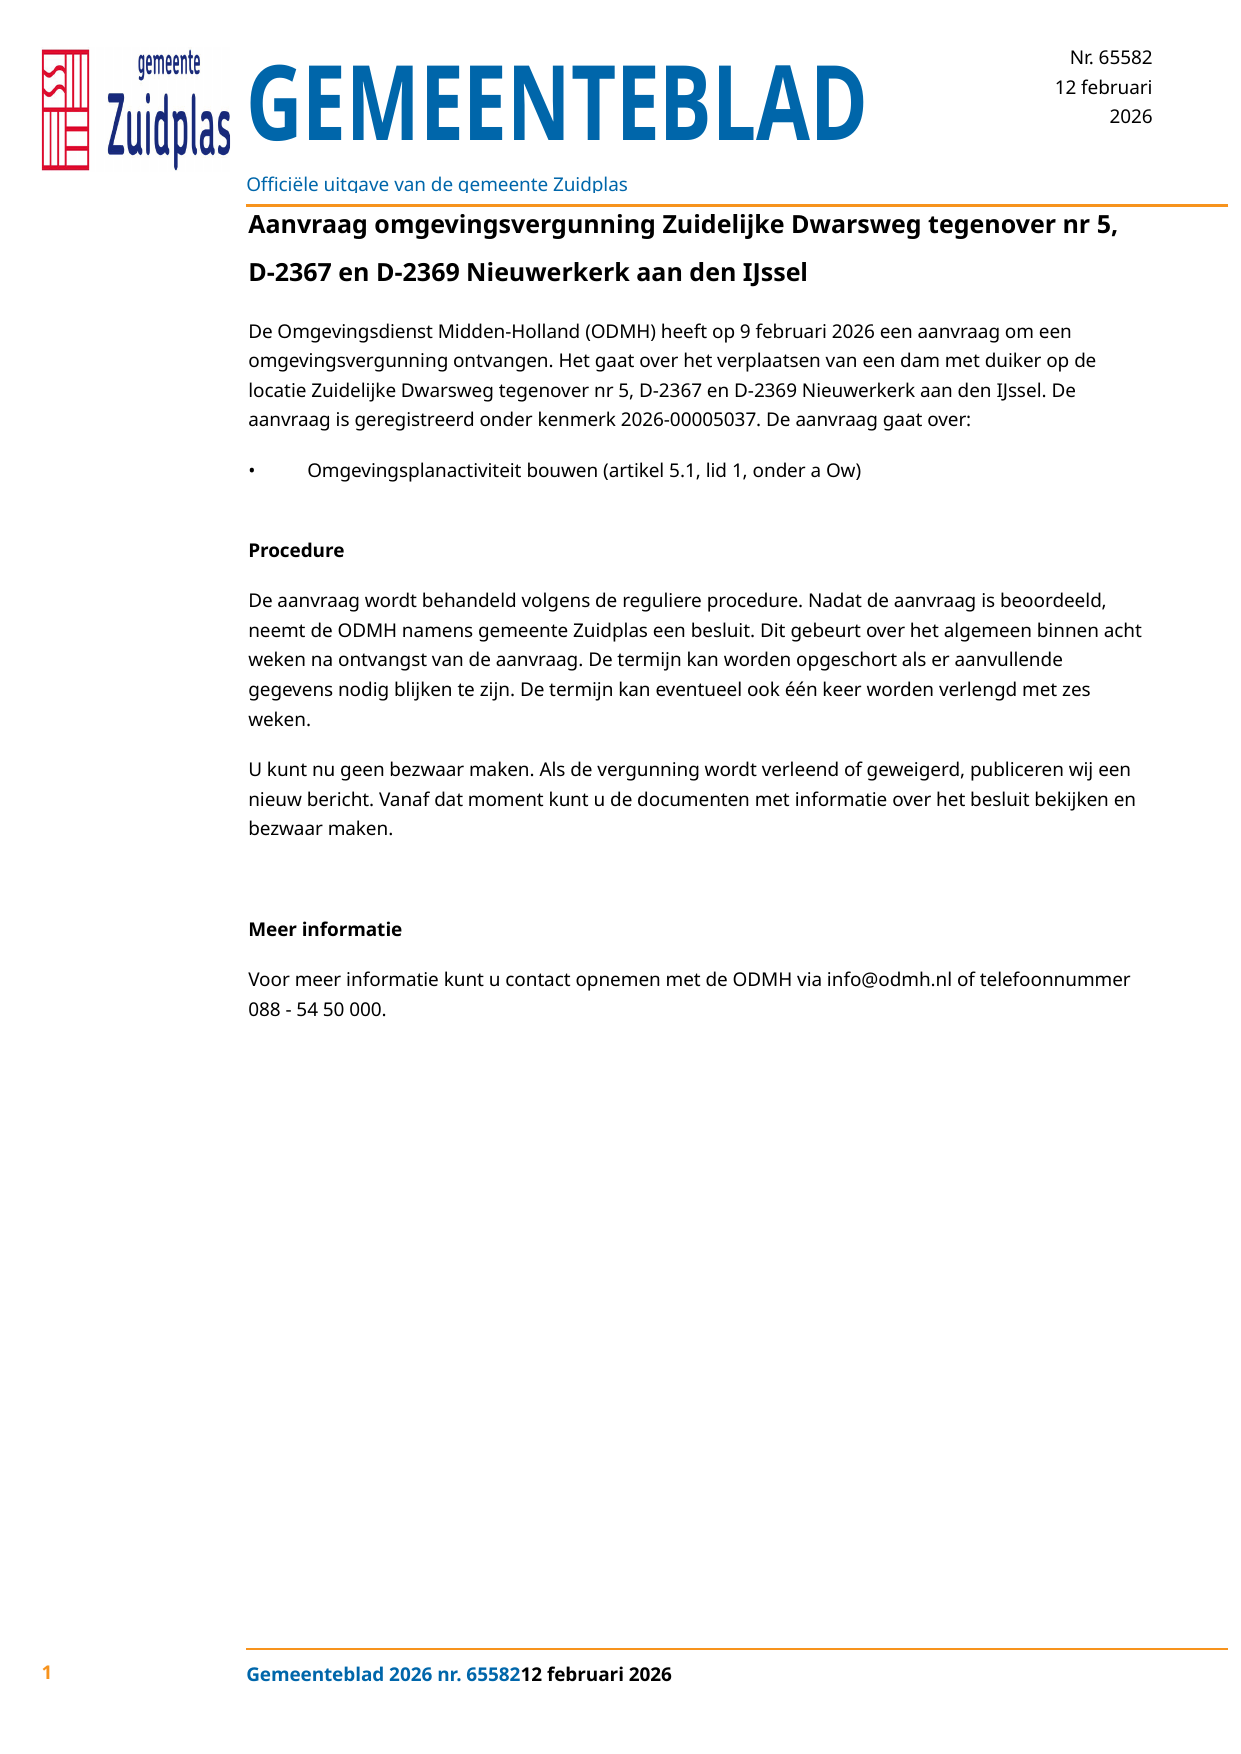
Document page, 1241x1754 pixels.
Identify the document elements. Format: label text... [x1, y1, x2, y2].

text Procedure [248, 537, 1152, 563]
text U kunt nu geen bezwaar maken. Als de vergunning wordt verleend of geweigerd, publiceren wij een nieuw bericht. Vanaf dat moment kunt u de documenten met informatie over het besluit bekijken en bezwaar maken. [248, 756, 1152, 841]
list Omgevingsplanactiviteit bouwen (artikel 5.1, lid 1, onder a Ow) [248, 457, 1152, 483]
text Voor meer informatie kunt u contact opnemen met de ODMH via info@odmh.nl of telefoonnummer 088 - 54 50 000. [248, 967, 1152, 1022]
picture [41, 47, 231, 172]
text De aanvraag wordt behandeld volgens de reguliere procedure. Nadat de aanvraag is beoordeeld, neemt de ODMH namens gemeente Zuidplas een besluit. Dit gebeurt over het algemeen binnen acht weken na ontvangst van de aanvraag. De termijn kan worden opgeschort als er aanvullende gegevens nodig blijken te zijn. De termijn kan eventueel ook één keer worden verlengd met zes weken. [248, 587, 1152, 732]
text Meer informatie [248, 916, 1152, 942]
text Aanvraag omgevingsvergunning Zuidelijke Dwarsweg tegenover nr 5, D-2367 en D-2369 Nieuwerkerk aan den IJssel [248, 207, 1152, 288]
text De Omgevingsdienst Midden-Holland (ODMH) heeft op 9 februari 2026 een aanvraag om een omgevingsvergunning ontvangen. Het gaat over het verplaatsen van een dam met duiker op de locatie Zuidelijke Dwarsweg tegenover nr 5, D-2367 en D-2369 Nieuwerkerk aan den IJssel. De aanvraag is geregistreerd onder kenmerk 2026-00005037. De aanvraag gaat over: [248, 318, 1152, 432]
